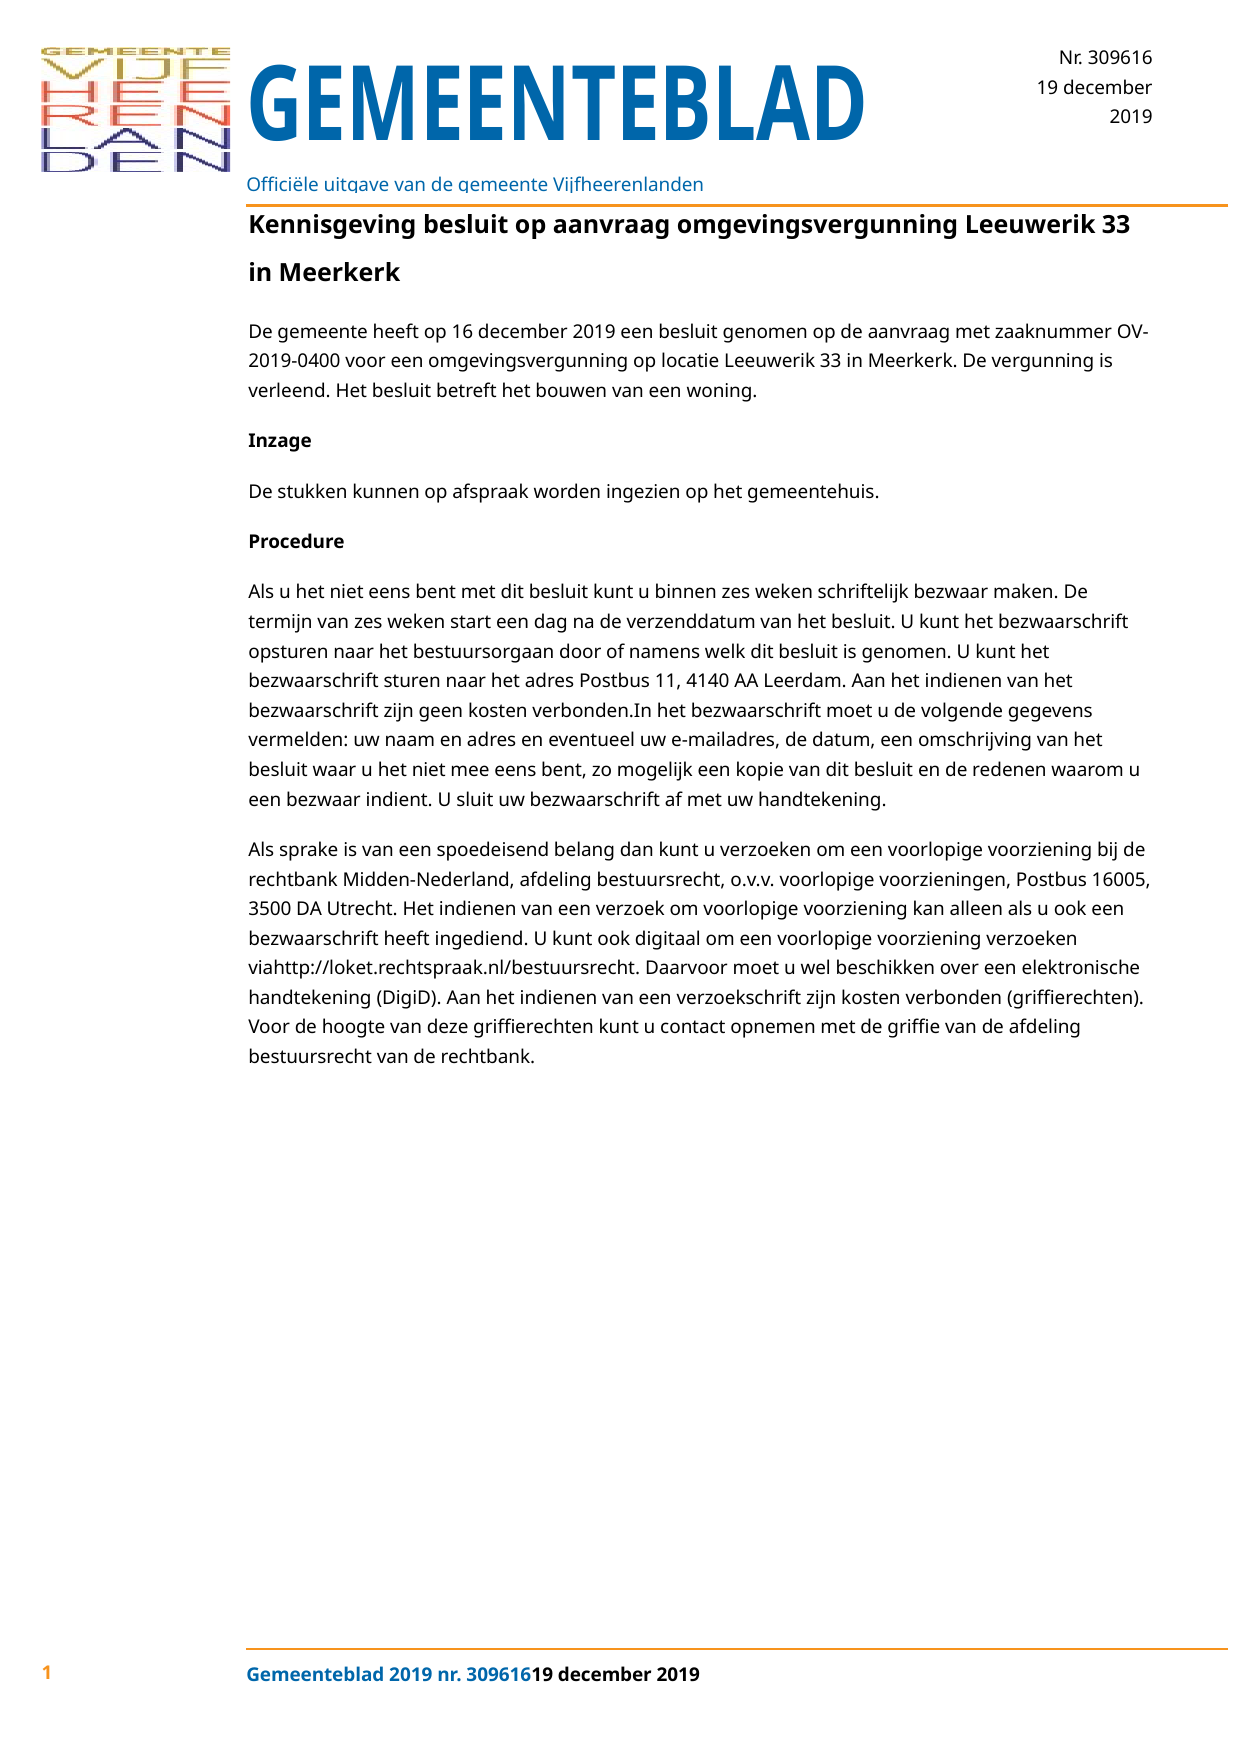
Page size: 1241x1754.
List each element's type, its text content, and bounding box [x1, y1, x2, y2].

text De stukken kunnen op afspraak worden ingezien op het gemeentehuis. [248, 478, 1152, 504]
text Inzage [248, 427, 1152, 453]
picture [41, 47, 231, 172]
text Als u het niet eens bent met dit besluit kunt u binnen zes weken schriftelijk bezwaar maken. De termijn van zes weken start een dag na de verzenddatum van het besluit. U kunt het bezwaarschrift opsturen naar het bestuursorgaan door of namens welk dit besluit is genomen. U kunt het bezwaarschrift sturen naar het adres Postbus 11, 4140 AA Leerdam. Aan het indienen van het bezwaarschrift zijn geen kosten verbonden.In het bezwaarschrift moet u de volgende gegevens vermelden: uw naam en adres en eventueel uw e-mailadres, de datum, een omschrijving van het besluit waar u het niet mee eens bent, zo mogelijk een kopie van dit besluit en de redenen waarom u een bezwaar indient. U sluit uw bezwaarschrift af met uw handtekening. [248, 579, 1152, 812]
text Kennisgeving besluit op aanvraag omgevingsvergunning Leeuwerik 33 in Meerkerk [248, 207, 1152, 288]
text De gemeente heeft op 16 december 2019 een besluit genomen op de aanvraag met zaaknummer OV-2019-0400 voor een omgevingsvergunning op locatie Leeuwerik 33 in Meerkerk. De vergunning is verleend. Het besluit betreft het bouwen van een woning. [248, 318, 1152, 403]
text Als sprake is van een spoedeisend belang dan kunt u verzoeken om een voorlopige voorziening bij de rechtbank Midden-Nederland, afdeling bestuursrecht, o.v.v. voorlopige voorzieningen, Postbus 16005, 3500 DA Utrecht. Het indienen van een verzoek om voorlopige voorziening kan alleen als u ook een bezwaarschrift heeft ingediend. U kunt ook digitaal om een voorlopige voorziening verzoeken viahttp://loket.rechtspraak.nl/bestuursrecht. Daarvoor moet u wel beschikken over een elektronische handtekening (DigiD). Aan het indienen van een verzoekschrift zijn kosten verbonden (griffierechten). Voor de hoogte van deze griffierechten kunt u contact opnemen met de griffie van de afdeling bestuursrecht van de rechtbank. [248, 836, 1152, 1069]
text Procedure [248, 528, 1152, 554]
